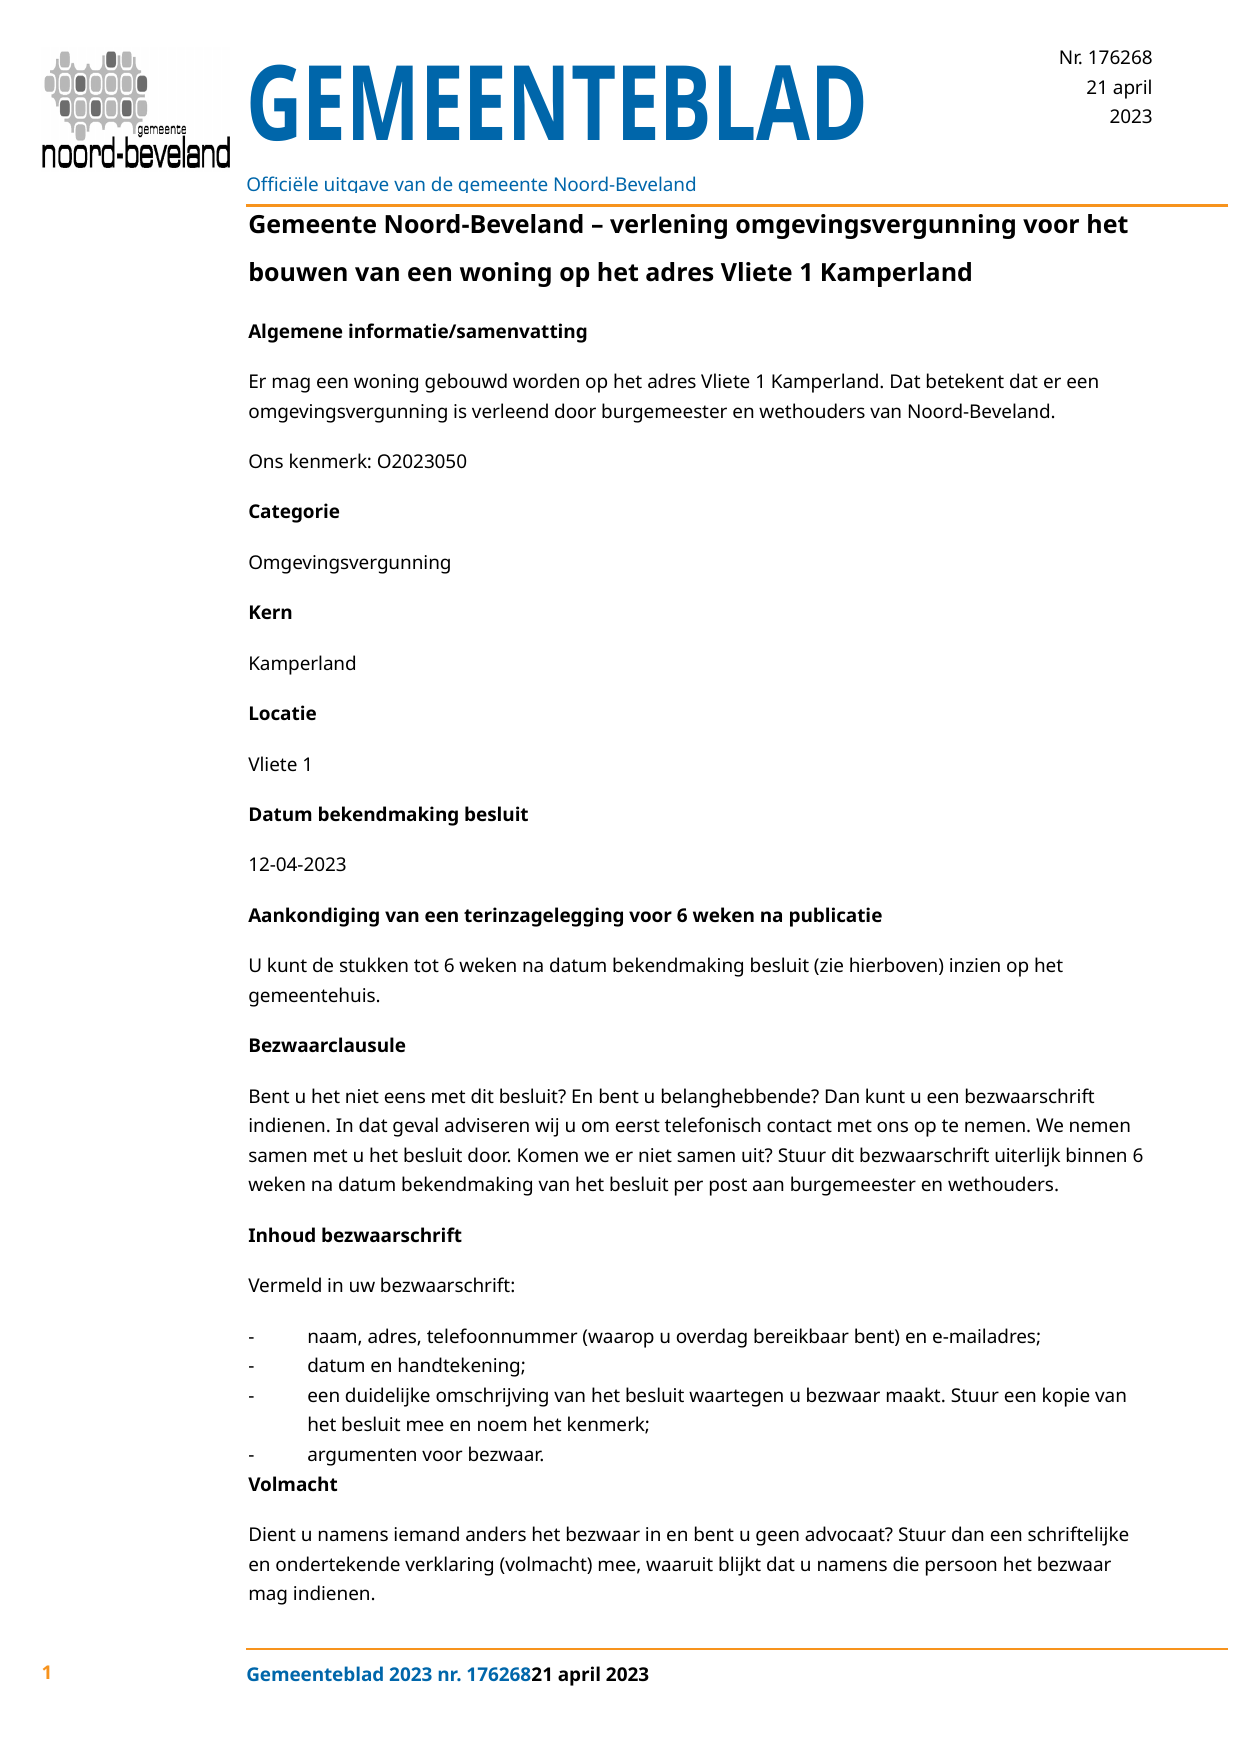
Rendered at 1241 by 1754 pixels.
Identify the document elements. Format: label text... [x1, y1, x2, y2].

text U kunt de stukken tot 6 weken na datum bekendmaking besluit (zie hierboven) inzien op het gemeentehuis. [248, 952, 1152, 1008]
list datum en handtekening; [248, 1352, 1152, 1378]
text Aankondiging van een terinzagelegging voor 6 weken na publicatie [248, 902, 1152, 928]
text Gemeente Noord-Beveland – verlening omgevingsvergunning voor het bouwen van een woning op het adres Vliete 1 Kamperland [248, 207, 1152, 288]
text Dient u namens iemand anders het bezwaar in en bent u geen advocaat? Stuur dan een schriftelijke en ondertekende verklaring (volmacht) mee, waaruit blijkt dat u namens die persoon het bezwaar mag indienen. [248, 1521, 1152, 1606]
text Bent u het niet eens met dit besluit? En bent u belanghebbende? Dan kunt u een bezwaarschrift indienen. In dat geval adviseren wij u om eerst telefonisch contact met ons op te nemen. We nemen samen met u het besluit door. Komen we er niet samen uit? Stuur dit bezwaarschrift uiterlijk binnen 6 weken na datum bekendmaking van het besluit per post aan burgemeester en wethouders. [248, 1083, 1152, 1197]
text 12-04-2023 [248, 852, 1152, 877]
picture [41, 47, 231, 172]
text Omgevingsvergunning [248, 549, 1152, 575]
text Inhoud bezwaarschrift [248, 1222, 1152, 1248]
text Vliete 1 [248, 751, 1152, 777]
text Vermeld in uw bezwaarschrift: [248, 1272, 1152, 1298]
text Algemene informatie/samenvatting [248, 318, 1152, 344]
text Kamperland [248, 650, 1152, 676]
text Kern [248, 599, 1152, 625]
text Datum bekendmaking besluit [248, 801, 1152, 827]
list naam, adres, telefoonnummer (waarop u overdag bereikbaar bent) en e-mailadres; [248, 1323, 1152, 1349]
text Volmacht [248, 1471, 1152, 1497]
text Ons kenmerk: O2023050 [248, 448, 1152, 474]
list een duidelijke omschrijving van het besluit waartegen u bezwaar maakt. Stuur een kopie van het besluit mee en noem het kenmerk; [248, 1382, 1152, 1437]
text Categorie [248, 499, 1152, 524]
text Locatie [248, 700, 1152, 726]
list argumenten voor bezwaar. [248, 1441, 1152, 1467]
text Bezwaarclausule [248, 1032, 1152, 1058]
text Er mag een woning gebouwd worden op het adres Vliete 1 Kamperland. Dat betekent dat er een omgevingsvergunning is verleend door burgemeester en wethouders van Noord-Beveland. [248, 368, 1152, 424]
